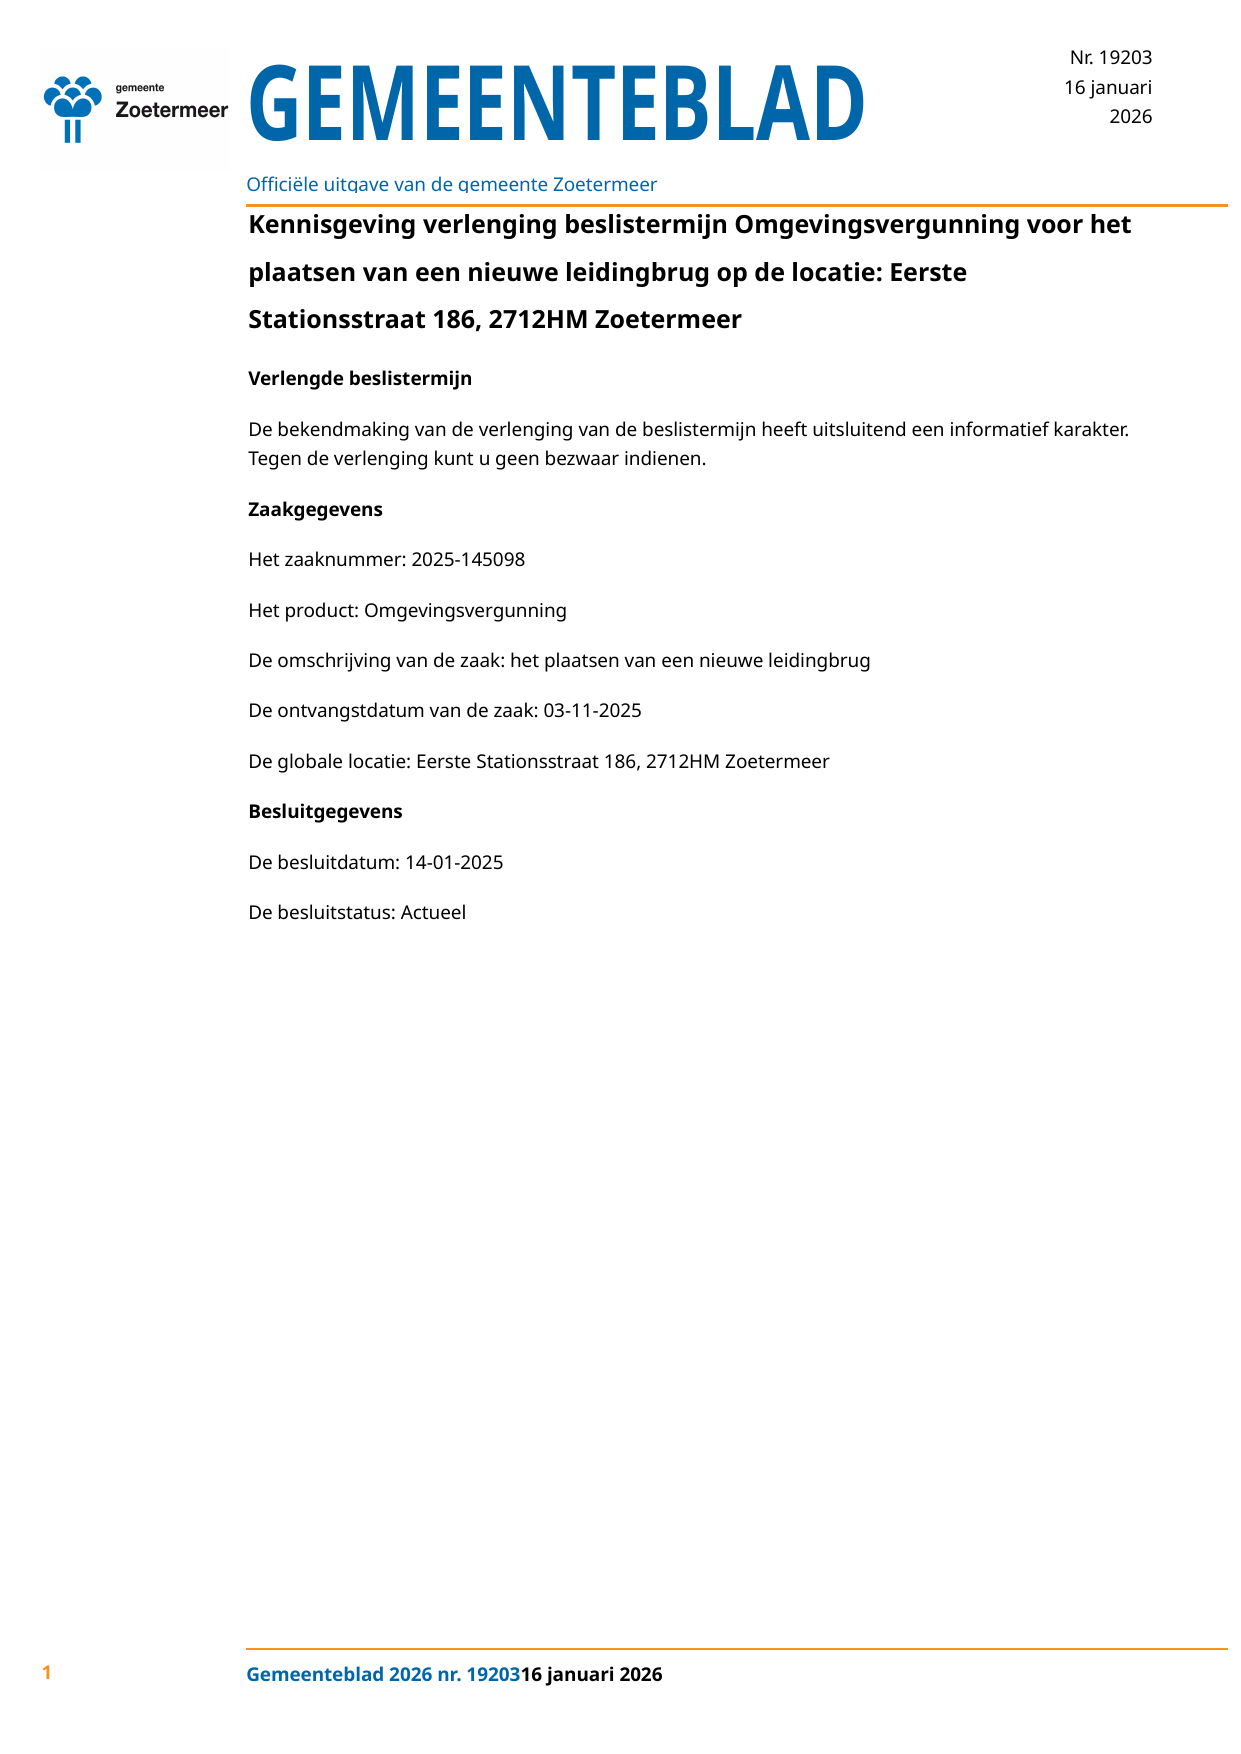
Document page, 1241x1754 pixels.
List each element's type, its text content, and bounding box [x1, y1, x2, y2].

text Zaakgegevens [248, 496, 1152, 522]
text De besluitdatum: 14-01-2025 [248, 849, 1152, 874]
text De bekendmaking van de verlenging van de beslistermijn heeft uitsluitend een informatief karakter. Tegen de verlenging kunt u geen bezwaar indienen. [248, 416, 1152, 471]
text Verlengde beslistermijn [248, 366, 1152, 391]
text De besluitstatus: Actueel [248, 899, 1152, 925]
picture [41, 47, 231, 172]
text De ontvangstdatum van de zaak: 03-11-2025 [248, 698, 1152, 723]
text Kennisgeving verlenging beslistermijn Omgevingsvergunning voor het plaatsen van een nieuwe leidingbrug op de locatie: Eerste Stationsstraat 186, 2712HM Zoetermeer [248, 207, 1152, 336]
text Het product: Omgevingsvergunning [248, 597, 1152, 622]
text De globale locatie: Eerste Stationsstraat 186, 2712HM Zoetermeer [248, 748, 1152, 774]
text De omschrijving van de zaak: het plaatsen van een nieuwe leidingbrug [248, 647, 1152, 673]
text Het zaaknummer: 2025-145098 [248, 546, 1152, 572]
text Besluitgegevens [248, 798, 1152, 824]
